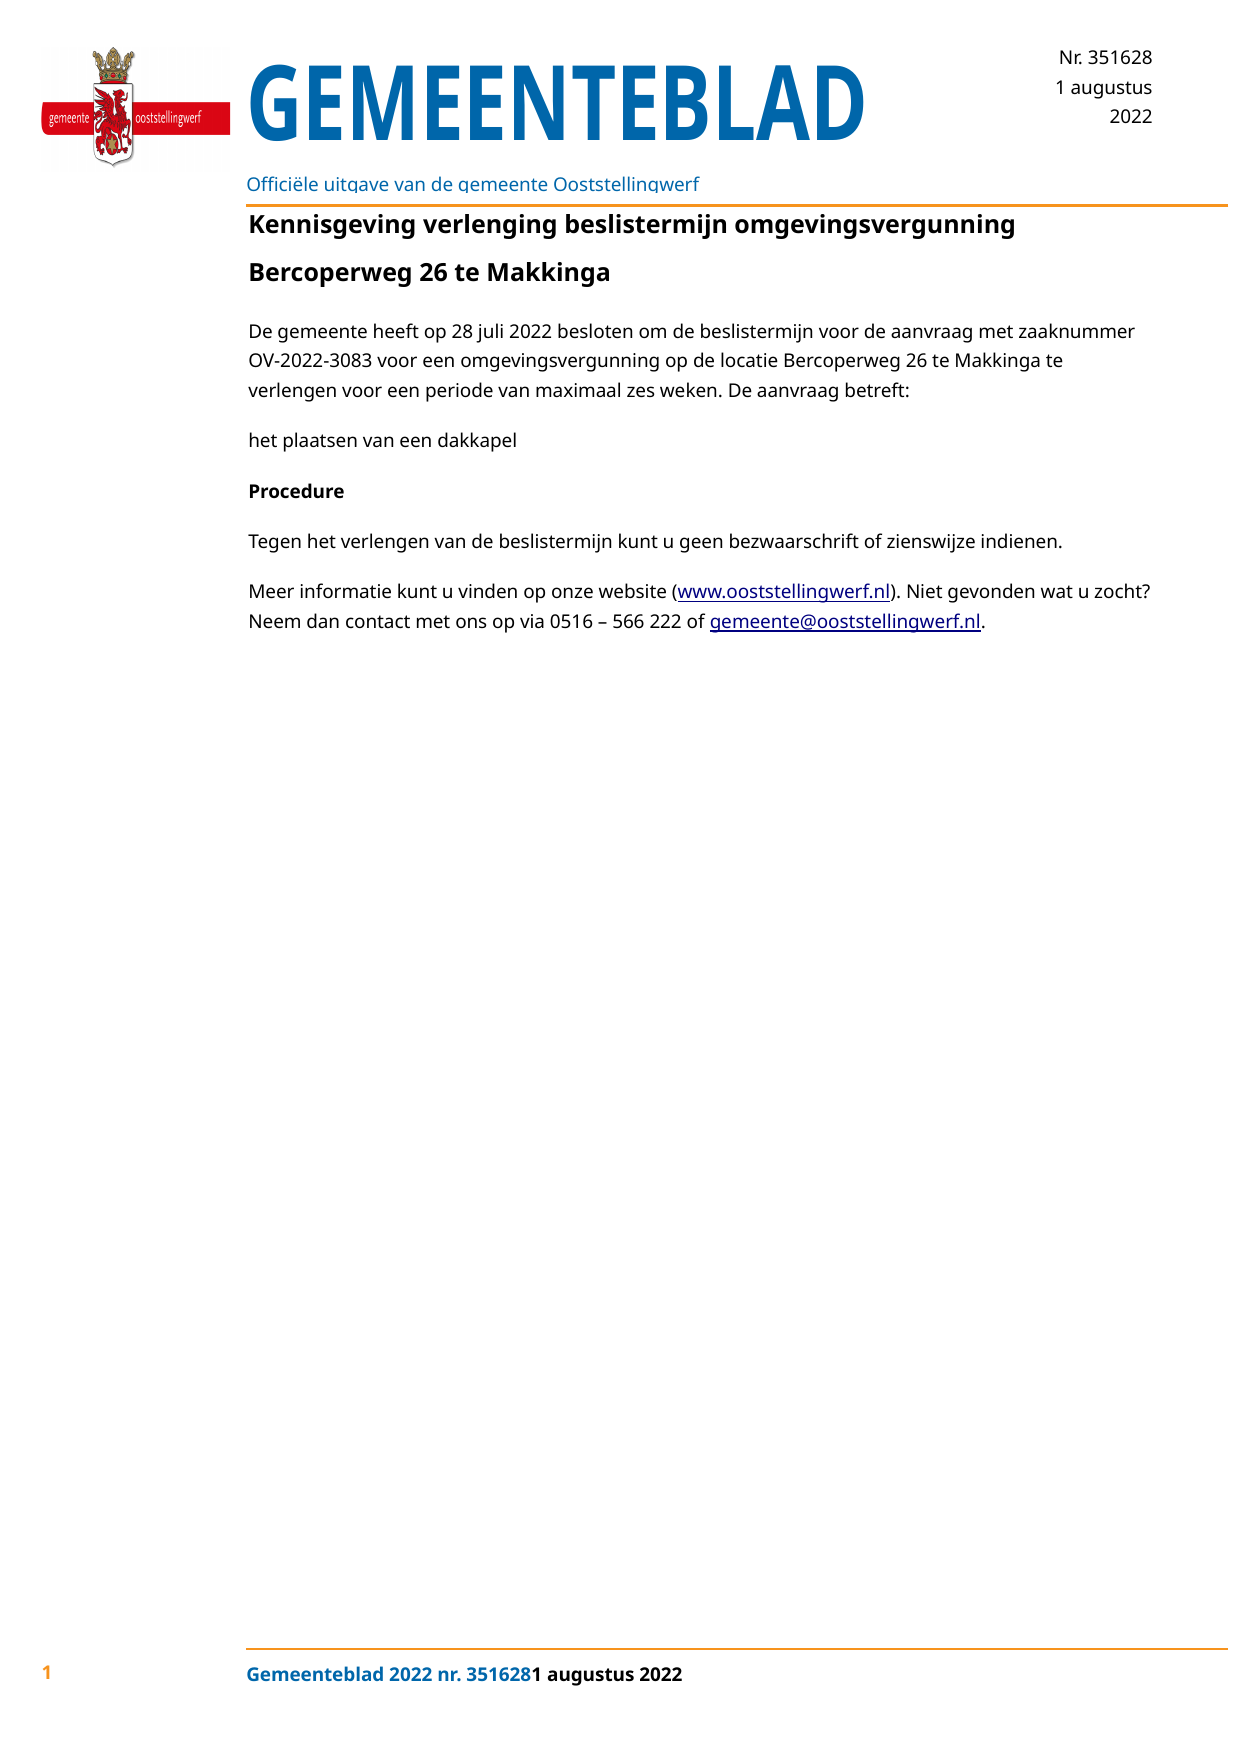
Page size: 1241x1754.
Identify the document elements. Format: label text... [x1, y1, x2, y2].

text Kennisgeving verlenging beslistermijn omgevingsvergunning Bercoperweg 26 te Makkinga [248, 207, 1152, 288]
text Meer informatie kunt u vinden op onze website (www.ooststellingwerf.nl). Niet gevonden wat u zocht? Neem dan contact met ons op via 0516 – 566 222 of gemeente@ooststellingwerf.nl. [248, 579, 1152, 634]
text Procedure [248, 478, 1152, 504]
text het plaatsen van een dakkapel [248, 427, 1152, 453]
text De gemeente heeft op 28 juli 2022 besloten om de beslistermijn voor de aanvraag met zaaknummer OV-2022-3083 voor een omgevingsvergunning op de locatie Bercoperweg 26 te Makkinga te verlengen voor een periode van maximaal zes weken. De aanvraag betreft: [248, 318, 1152, 403]
picture [41, 47, 231, 172]
text Tegen het verlengen van de beslistermijn kunt u geen bezwaarschrift of zienswijze indienen. [248, 528, 1152, 554]
